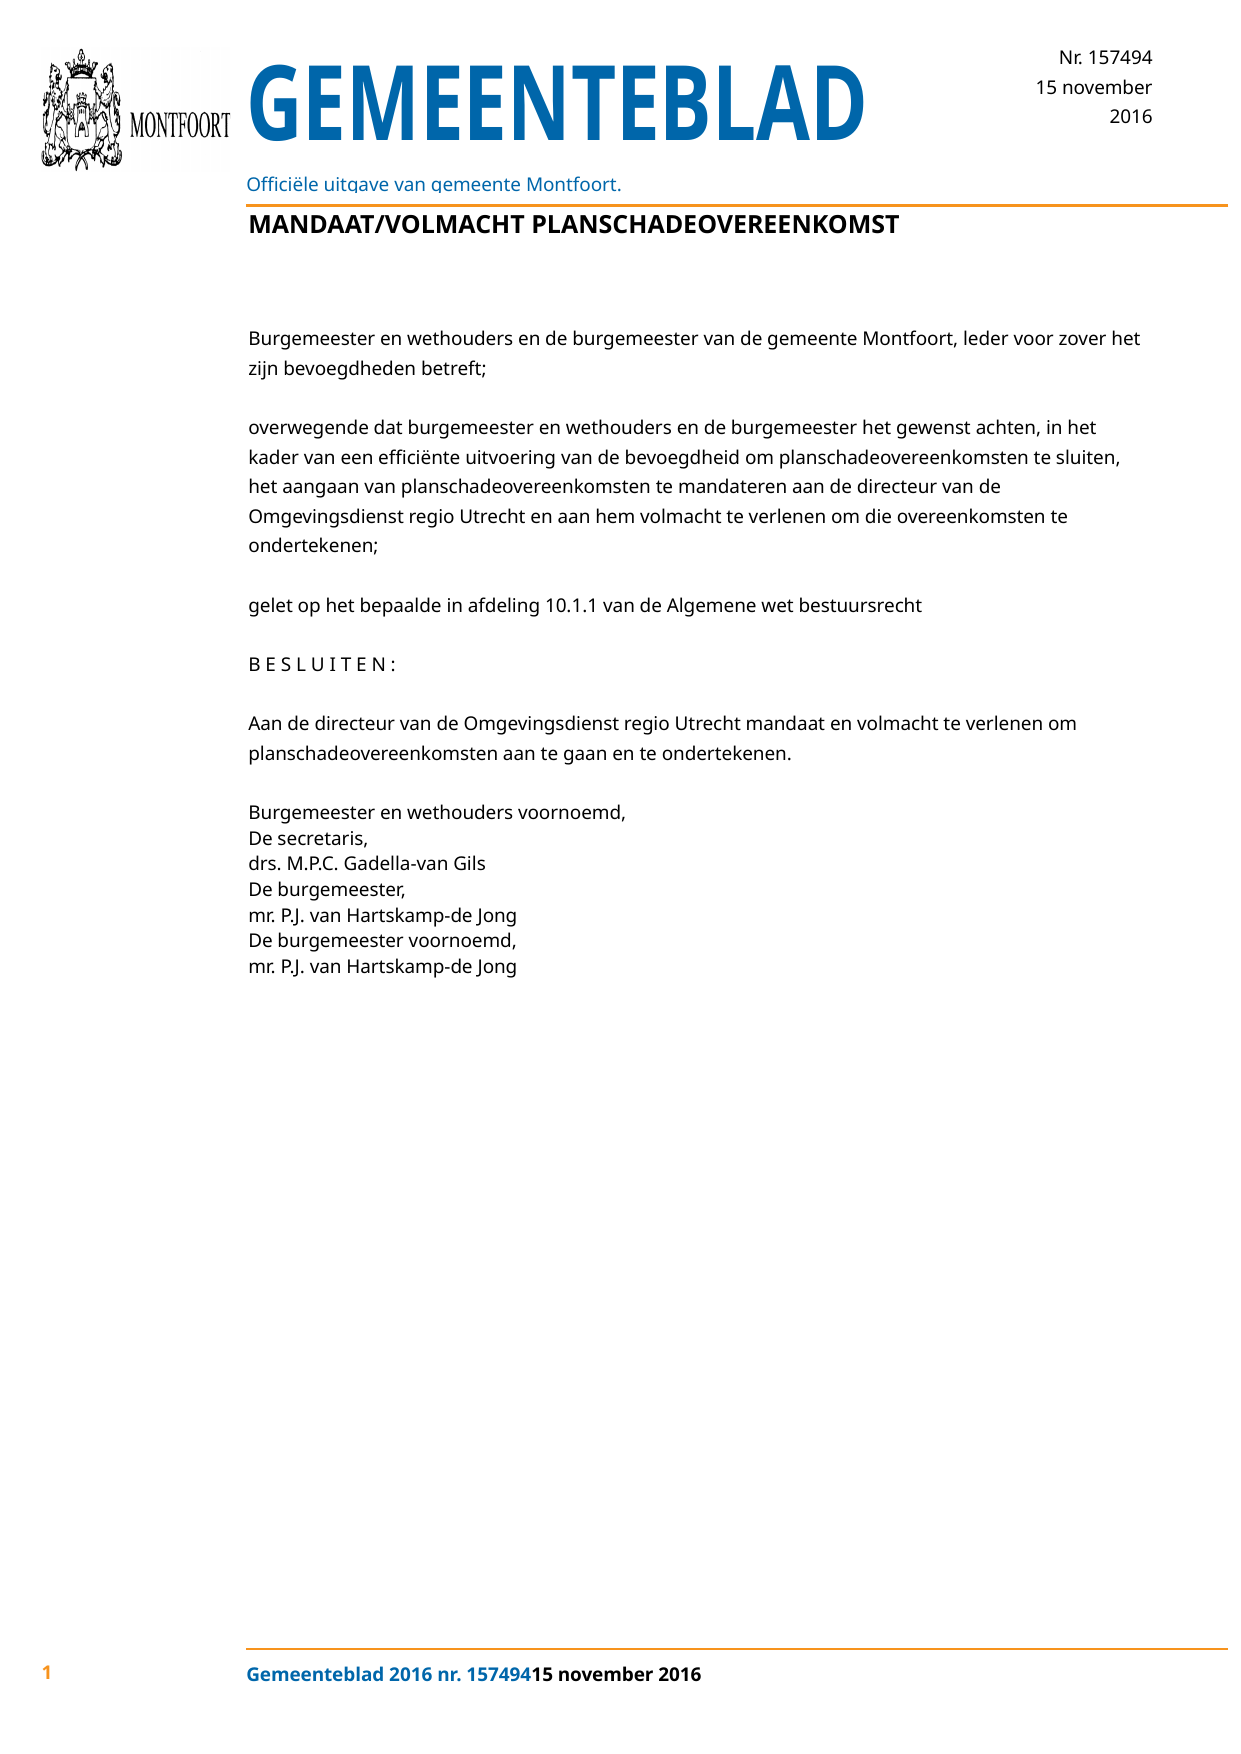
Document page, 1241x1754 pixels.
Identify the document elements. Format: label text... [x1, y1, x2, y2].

text Aan de directeur van de Omgevingsdienst regio Utrecht mandaat en volmacht te verlenen om planschadeovereenkomsten aan te gaan en te ondertekenen. [248, 710, 1152, 766]
text De secretaris, [248, 825, 1152, 850]
text De burgemeester voornoemd, [248, 928, 1152, 953]
text overwegende dat burgemeester en wethouders en de burgemeester het gewenst achten, in het kader van een efficiënte uitvoering van de bevoegdheid om planschadeovereenkomsten te sluiten, het aangaan van planschadeovereenkomsten te mandateren aan de directeur van de Omgevingsdienst regio Utrecht en aan hem volmacht te verlenen om die overeenkomsten te ondertekenen; [248, 414, 1152, 558]
text gelet op het bepaalde in afdeling 10.1.1 van de Algemene wet bestuursrecht [248, 592, 1152, 618]
text mr. P.J. van Hartskamp-de Jong [248, 902, 1152, 928]
text Burgemeester en wethouders en de burgemeester van de gemeente Montfoort, leder voor zover het zijn bevoegdheden betreft; [248, 326, 1152, 381]
text Burgemeester en wethouders voornoemd, [248, 799, 1152, 825]
picture [41, 47, 231, 172]
text drs. M.P.C. Gadella-van Gils [248, 850, 1152, 876]
text MANDAAT/VOLMACHT PLANSCHADEOVEREENKOMST [248, 207, 1152, 241]
text mr. P.J. van Hartskamp-de Jong [248, 953, 1152, 979]
text De burgemeester, [248, 876, 1152, 902]
text B E S L U I T E N : [248, 651, 1152, 677]
